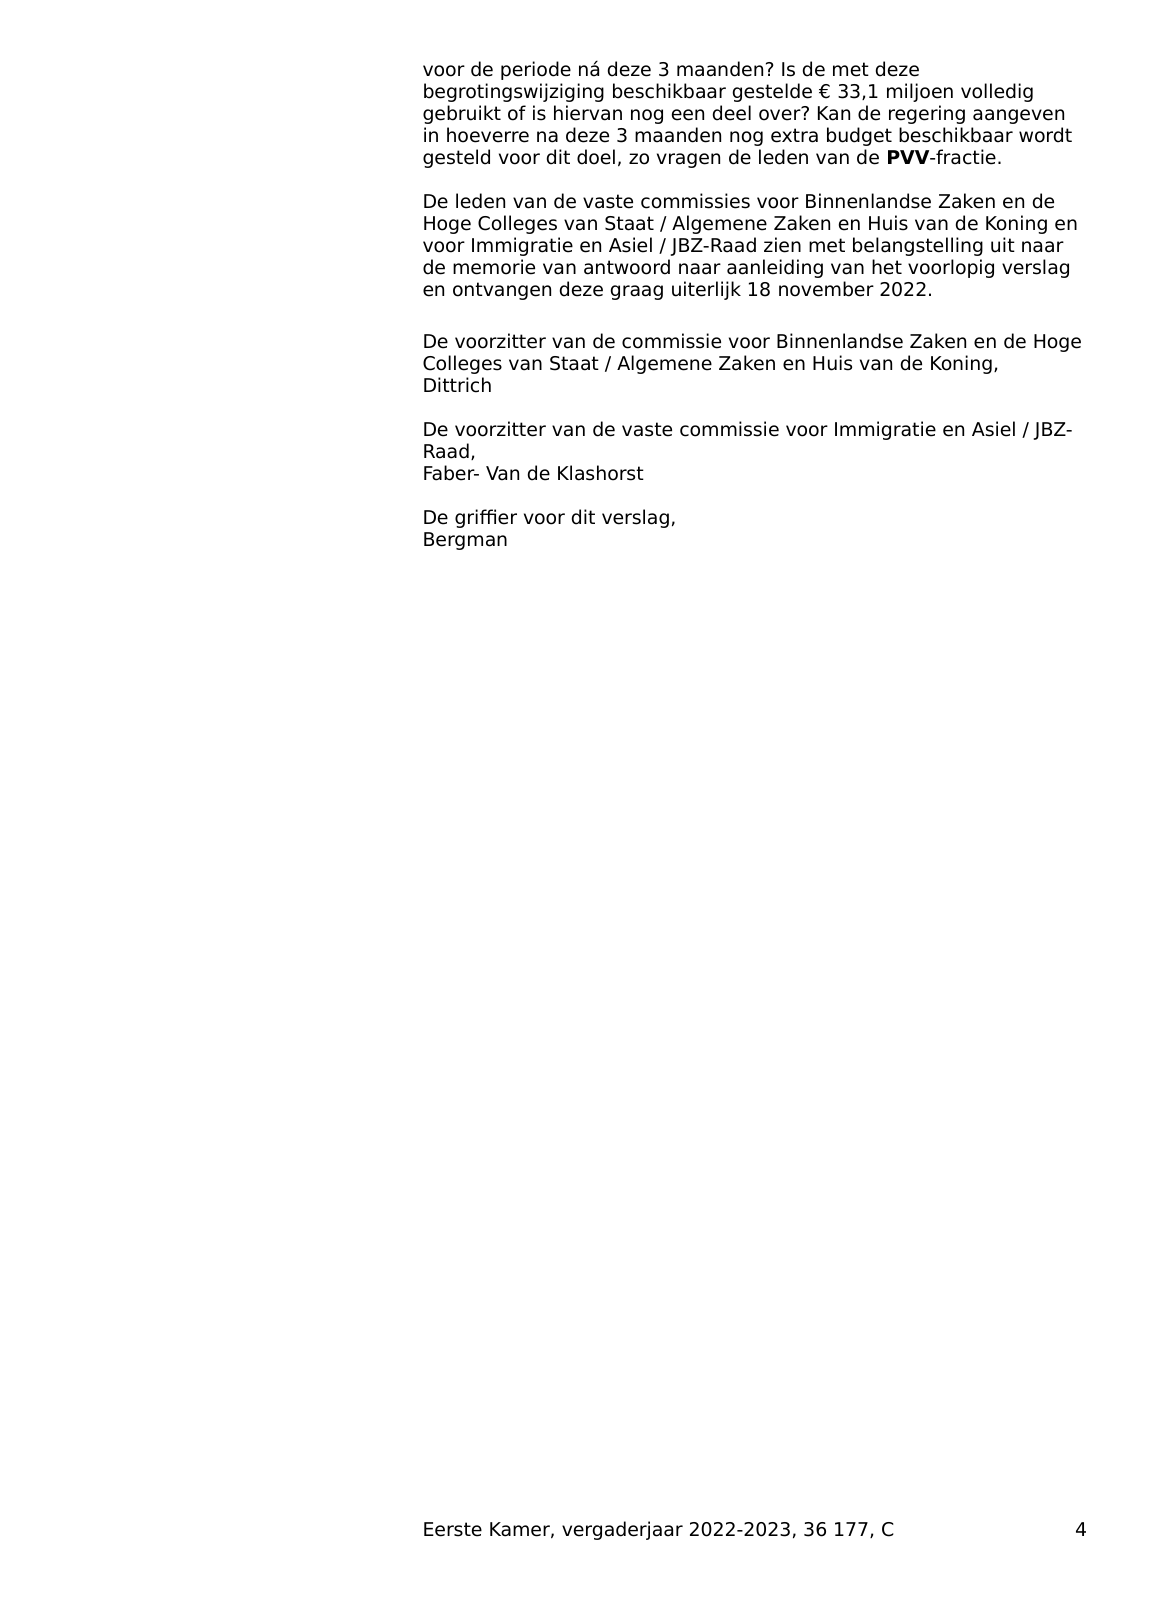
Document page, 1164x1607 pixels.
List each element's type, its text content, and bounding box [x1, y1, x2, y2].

text De leden van de vaste commissies voor Binnenlandse Zaken en de Hoge Colleges van Staat / Algemene Zaken en Huis van de Koning en voor Immigratie en Asiel / JBZ-Raad zien met belangstelling uit naar de memorie van antwoord naar aanleiding van het voorlopig verslag en ontvangen deze graag uiterlijk 18 november 2022. [422, 191, 1087, 301]
text De griffier voor dit verslag, Bergman [422, 507, 1087, 551]
text De voorzitter van de vaste commissie voor Immigratie en Asiel / JBZ-Raad, Faber- Van de Klashorst [422, 419, 1087, 485]
text De voorzitter van de commissie voor Binnenlandse Zaken en de Hoge Colleges van Staat / Algemene Zaken en Huis van de Koning, Dittrich [422, 331, 1087, 397]
text voor de periode ná deze 3 maanden? Is de met deze begrotingswijziging beschikbaar gestelde € 33,1 miljoen volledig gebruikt of is hiervan nog een deel over? Kan de regering aangeven in hoeverre na deze 3 maanden nog extra budget beschikbaar wordt gesteld voor dit doel, zo vragen de leden van de PVV-fractie. [422, 59, 1087, 169]
